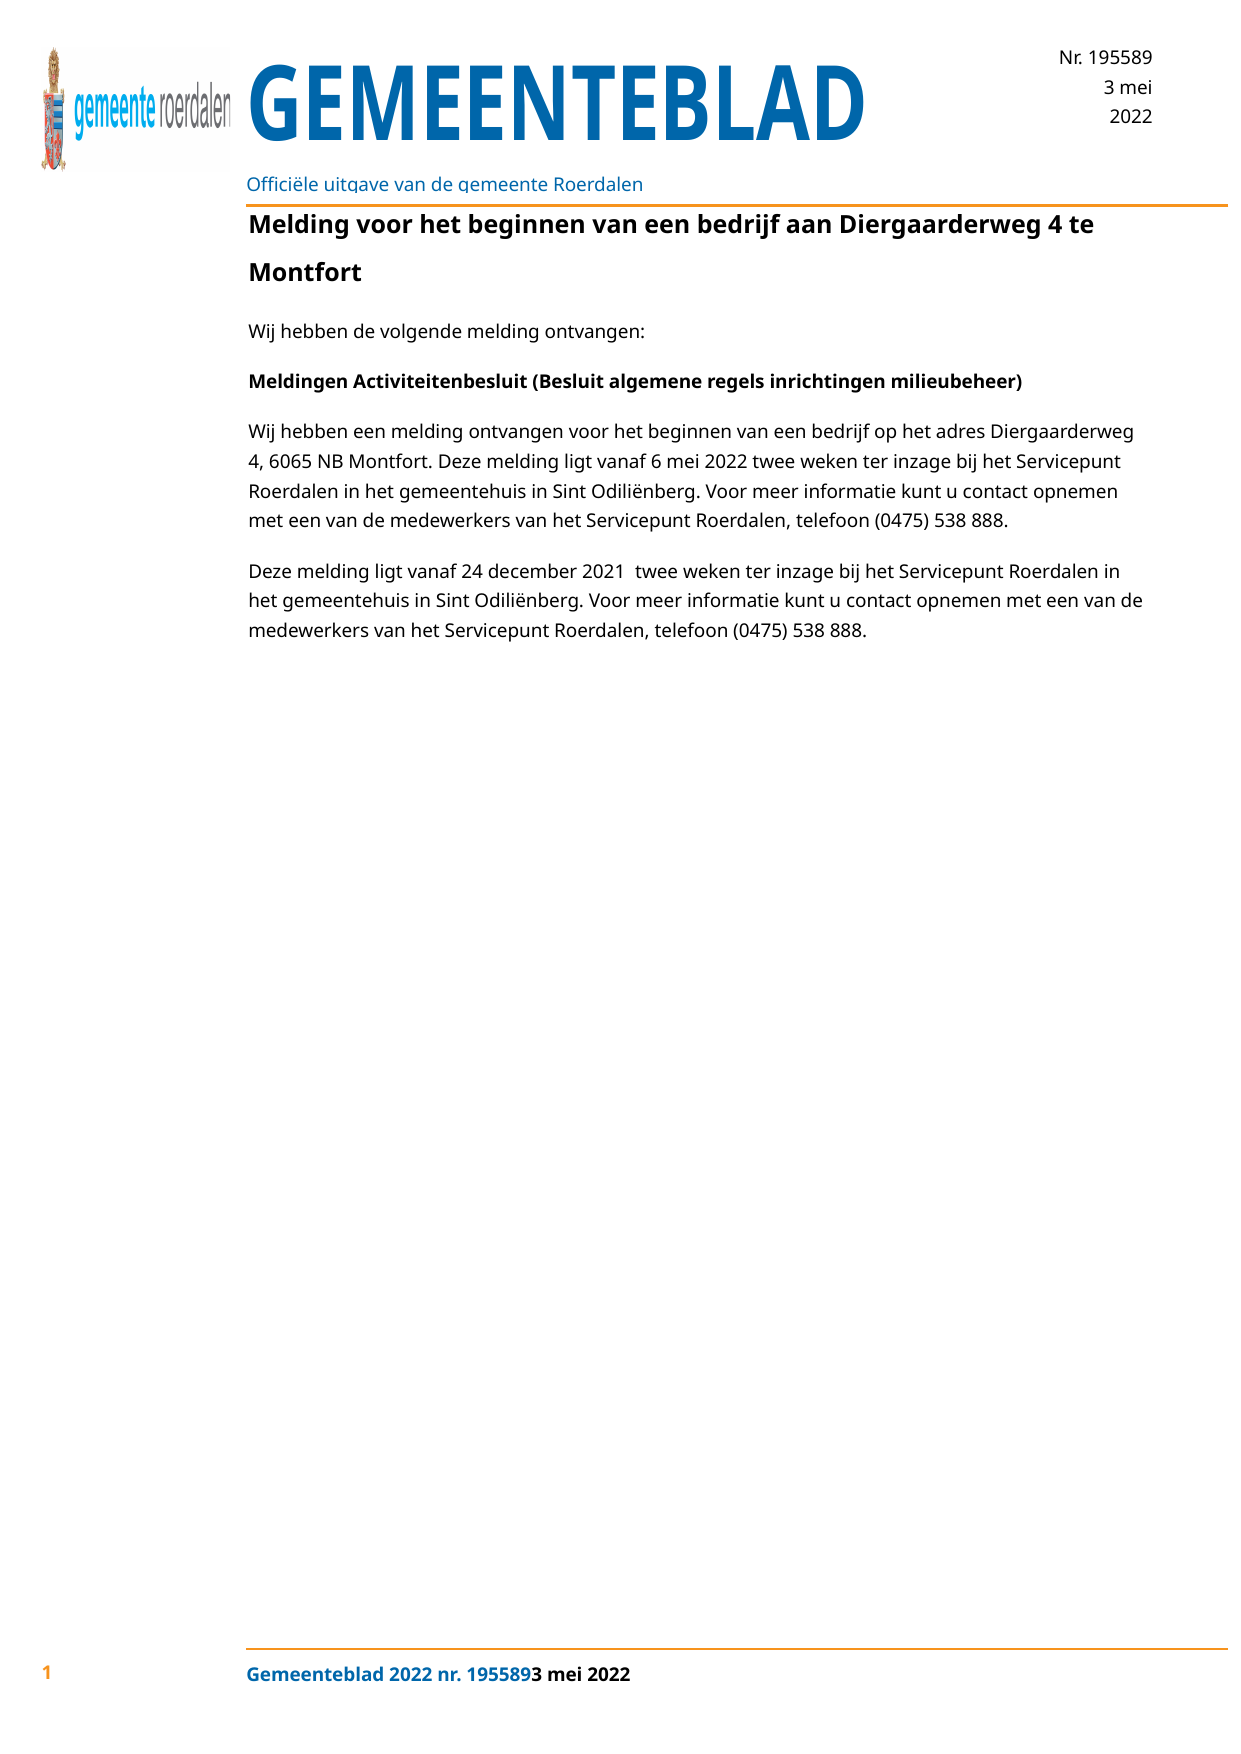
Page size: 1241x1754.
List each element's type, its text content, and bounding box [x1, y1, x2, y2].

picture [41, 47, 231, 172]
text Wij hebben een melding ontvangen voor het beginnen van een bedrijf op het adres Diergaarderweg 4, 6065 NB Montfort. Deze melding ligt vanaf 6 mei 2022 twee weken ter inzage bij het Servicepunt Roerdalen in het gemeentehuis in Sint Odiliënberg. Voor meer informatie kunt u contact opnemen met een van de medewerkers van het Servicepunt Roerdalen, telefoon (0475) 538 888. [248, 419, 1152, 533]
text Melding voor het beginnen van een bedrijf aan Diergaarderweg 4 te Montfort [248, 207, 1152, 288]
text Meldingen Activiteitenbesluit (Besluit algemene regels inrichtingen milieubeheer) [248, 368, 1152, 394]
text Wij hebben de volgende melding ontvangen: [248, 318, 1152, 344]
text Deze melding ligt vanaf 24 december 2021 twee weken ter inzage bij het Servicepunt Roerdalen in het gemeentehuis in Sint Odiliënberg. Voor meer informatie kunt u contact opnemen met een van de medewerkers van het Servicepunt Roerdalen, telefoon (0475) 538 888. [248, 558, 1152, 643]
